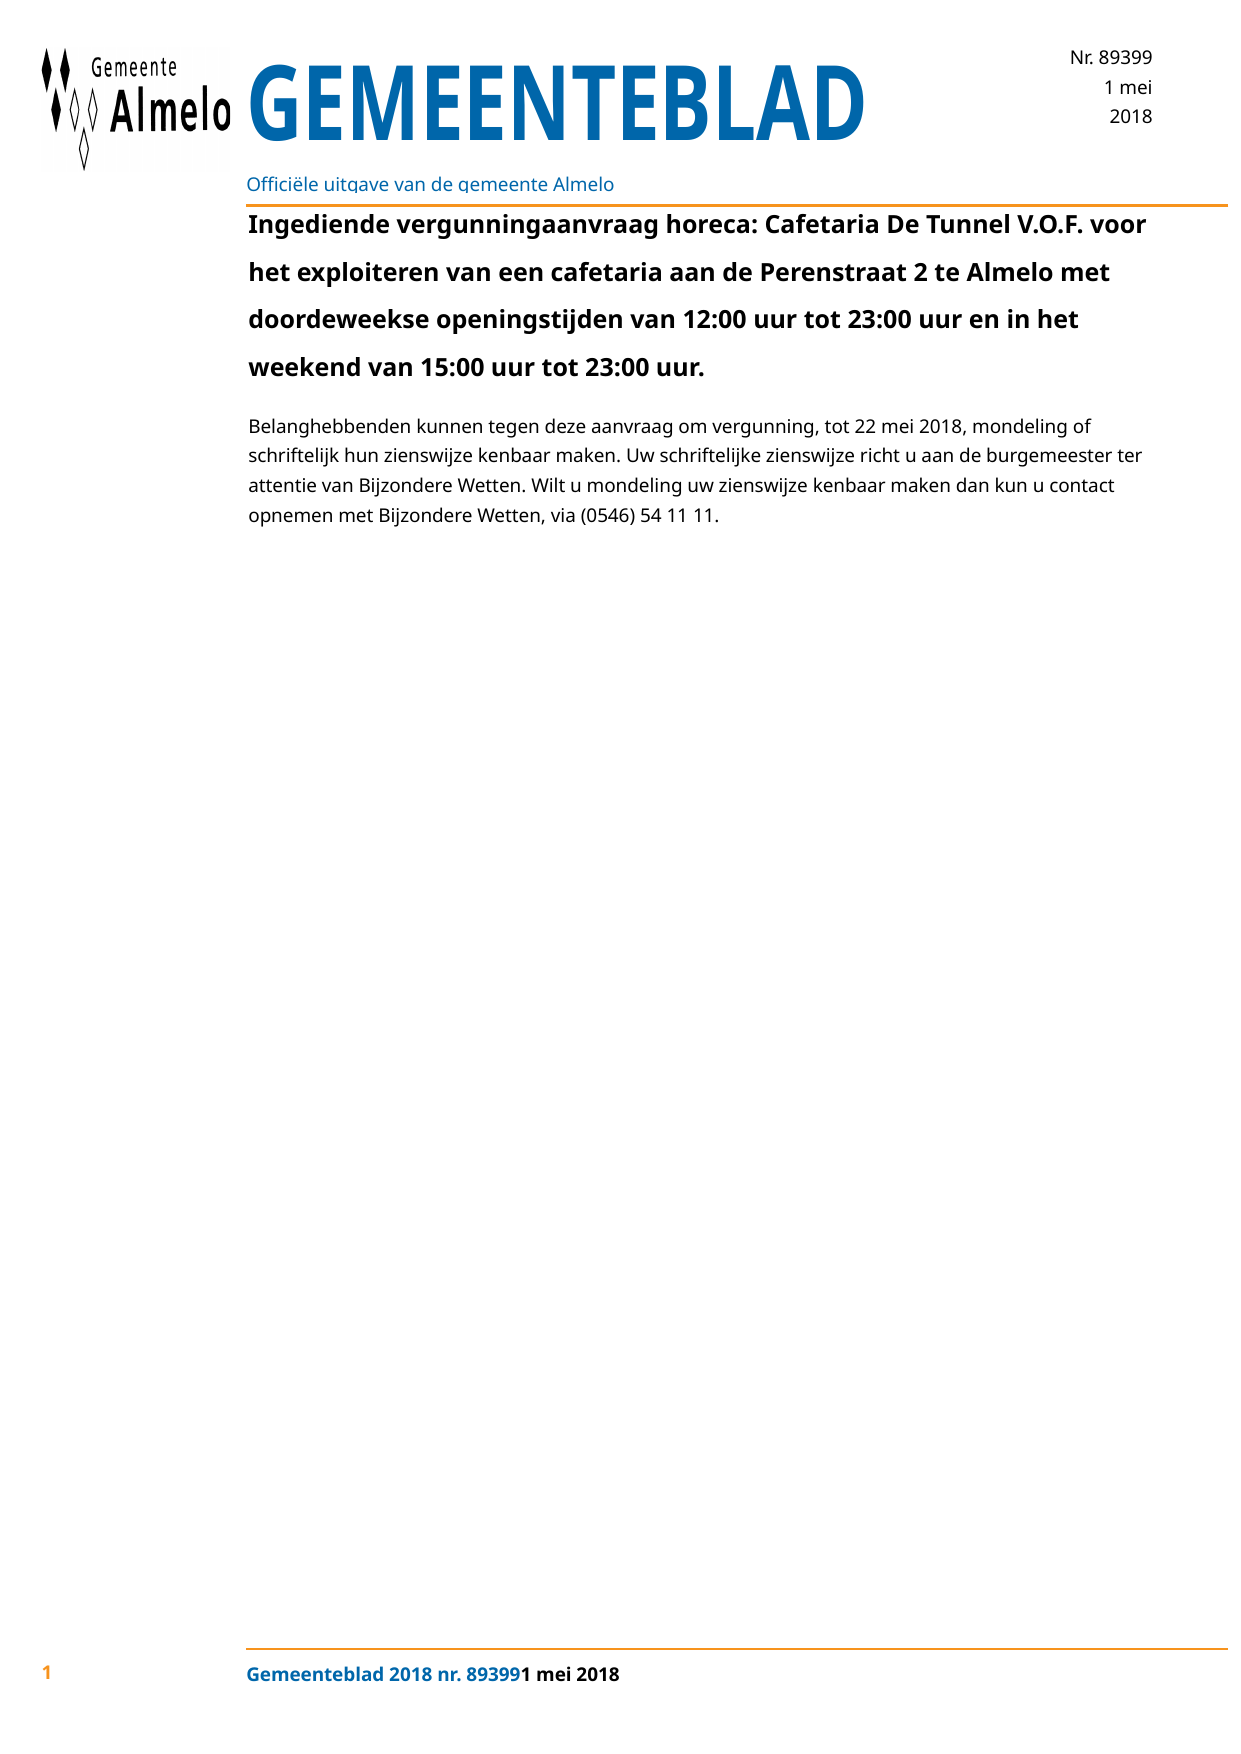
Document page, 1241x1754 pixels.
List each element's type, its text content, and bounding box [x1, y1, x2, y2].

text Ingediende vergunningaanvraag horeca: Cafetaria De Tunnel V.O.F. voor het exploiteren van een cafetaria aan de Perenstraat 2 te Almelo met doordeweekse openingstijden van 12:00 uur tot 23:00 uur en in het weekend van 15:00 uur tot 23:00 uur. [248, 207, 1152, 384]
picture [41, 47, 231, 172]
text Belanghebbenden kunnen tegen deze aanvraag om vergunning, tot 22 mei 2018, mondeling of schriftelijk hun zienswijze kenbaar maken. Uw schriftelijke zienswijze richt u aan de burgemeester ter attentie van Bijzondere Wetten. Wilt u mondeling uw zienswijze kenbaar maken dan kun u contact opnemen met Bijzondere Wetten, via (0546) 54 11 11. [248, 413, 1152, 528]
